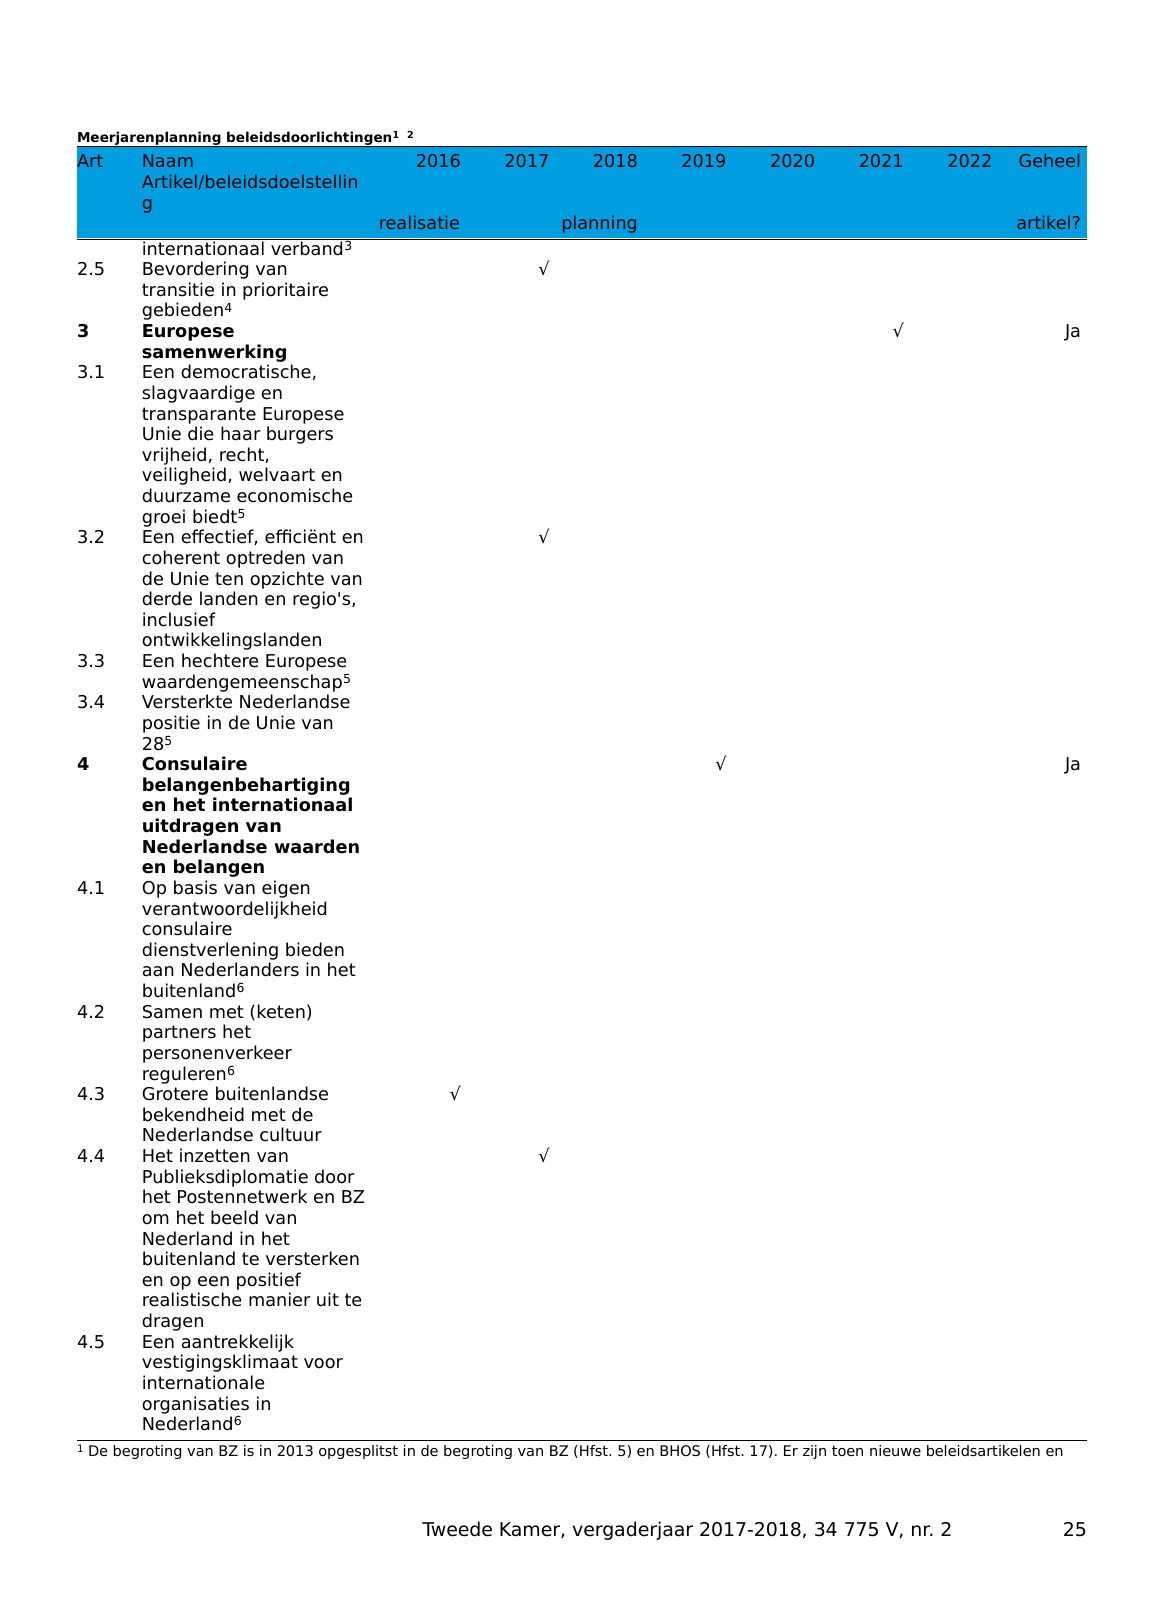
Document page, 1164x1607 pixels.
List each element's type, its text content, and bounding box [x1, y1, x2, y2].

table_cell 4.4 [77, 1146, 136, 1332]
table_cell [644, 527, 732, 651]
table_cell Een democratische, slagvaardige en transparante Europese Unie die haar burgers vrijheid, recht, veiligheid, welvaart en duurzame economische groei biedt5 [136, 362, 373, 527]
table_cell [466, 878, 555, 1002]
table_cell 3.2 [77, 527, 136, 651]
table_cell Op basis van eigen verantwoordelijkheid consulaire dienstverlening bieden aan Nederlanders in het buitenland6 [136, 878, 373, 1002]
table_cell [136, 213, 373, 238]
table_cell √ [644, 754, 732, 878]
table_cell [644, 240, 732, 259]
table_cell [555, 1332, 644, 1439]
table_cell [555, 240, 644, 259]
table_cell [909, 754, 998, 878]
table_cell √ [466, 259, 555, 321]
table_cell Een hechtere Europese waardengemeenschap5 [136, 651, 373, 692]
table_cell [732, 527, 821, 651]
table_cell [821, 878, 909, 1002]
table_cell [821, 1002, 909, 1084]
table_cell [998, 1146, 1087, 1332]
table_cell internationaal verband3 [136, 240, 373, 259]
table_cell [732, 259, 821, 321]
table_cell [555, 259, 644, 321]
table_cell Bevordering van transitie in prioritaire gebieden4 [136, 259, 373, 321]
table_cell 4.3 [77, 1084, 136, 1146]
table_cell [909, 1084, 998, 1146]
table_cell Grotere buitenlandse bekendheid met de Nederlandse cultuur [136, 1084, 373, 1146]
table_cell [644, 1002, 732, 1084]
table_cell [466, 240, 555, 259]
table_cell [732, 1332, 821, 1439]
table_cell [909, 259, 998, 321]
table_cell [909, 651, 998, 692]
table_cell [909, 1146, 998, 1332]
table_cell [555, 527, 644, 651]
table_cell 4 [77, 754, 136, 878]
table_cell realisatie [373, 213, 555, 238]
table_cell [909, 878, 998, 1002]
table_cell [466, 1002, 555, 1084]
table_cell [644, 259, 732, 321]
table_cell [555, 1002, 644, 1084]
table_cell [732, 1146, 821, 1332]
table_cell [998, 362, 1087, 527]
table_cell 2.5 [77, 259, 136, 321]
table_cell Naam Artikel/beleidsdoelstelling [136, 147, 373, 213]
table_cell [909, 527, 998, 651]
table_cell [732, 240, 821, 259]
table_cell [998, 1332, 1087, 1439]
table_cell 1 De begroting van BZ is in 2013 opgesplitst in de begroting van BZ (Hfst. 5) en BHOS (Hfst. 17). Er zijn toen nieuwe beleidsartikelen en [77, 1441, 1087, 1460]
table_cell [373, 878, 466, 1002]
table_cell 3 [77, 321, 136, 362]
table_cell [77, 213, 136, 238]
table_cell [821, 362, 909, 527]
table_cell [998, 259, 1087, 321]
table_cell [998, 651, 1087, 692]
table_cell [909, 1332, 998, 1439]
table_cell Art [77, 147, 136, 213]
table_cell [555, 1146, 644, 1332]
table_cell [466, 692, 555, 754]
table_cell [555, 754, 644, 878]
table_cell Een effectief, efficiënt en coherent optreden van de Unie ten opzichte van derde landen en regio's, inclusief ontwikkelingslanden [136, 527, 373, 651]
table_cell [373, 692, 466, 754]
table_cell [821, 1332, 909, 1439]
table_cell Samen met (keten) partners het personenverkeer reguleren6 [136, 1002, 373, 1084]
table_cell Europese samenwerking [136, 321, 373, 362]
table_cell [555, 1084, 644, 1146]
table_cell Versterkte Nederlandse positie in de Unie van 285 [136, 692, 373, 754]
table_cell [373, 754, 466, 878]
table_cell 4.1 [77, 878, 136, 1002]
table_cell [909, 1002, 998, 1084]
table_cell [373, 1146, 466, 1332]
table_cell Een aantrekkelijk vestigingsklimaat voor internationale organisaties in Nederland6 [136, 1332, 373, 1439]
table_cell [555, 321, 644, 362]
table_header Meerjarenplanning beleidsdoorlichtingen1 2 [77, 130, 1087, 146]
table_cell [998, 692, 1087, 754]
table_cell [373, 259, 466, 321]
table_cell [998, 527, 1087, 651]
table_cell [373, 651, 466, 692]
table_cell [373, 1002, 466, 1084]
table_cell 3.3 [77, 651, 136, 692]
table_cell [821, 651, 909, 692]
table_cell [373, 321, 466, 362]
table_cell [821, 1146, 909, 1332]
table_cell [821, 1084, 909, 1146]
table_cell [909, 692, 998, 754]
table_cell artikel? [998, 213, 1087, 238]
table_cell [466, 1084, 555, 1146]
table_cell planning [555, 213, 998, 238]
table_cell 2018 [555, 147, 644, 213]
table_cell [821, 754, 909, 878]
table_cell 2021 [821, 147, 909, 213]
table_cell [644, 321, 732, 362]
table_cell [732, 321, 821, 362]
table_cell 3.1 [77, 362, 136, 527]
table_cell [466, 321, 555, 362]
table_cell [644, 651, 732, 692]
table_cell Het inzetten van Publieksdiplomatie door het Postennetwerk en BZ om het beeld van Nederland in het buitenland te versterken en op een positief realistische manier uit te dragen [136, 1146, 373, 1332]
table_cell [821, 240, 909, 259]
table_cell [373, 1332, 466, 1439]
table_cell [466, 362, 555, 527]
table_cell [821, 692, 909, 754]
table_cell [821, 527, 909, 651]
table_cell [373, 362, 466, 527]
table_cell [555, 651, 644, 692]
table_cell [732, 651, 821, 692]
table_cell [77, 240, 136, 259]
table_cell [644, 878, 732, 1002]
table_cell Ja [998, 321, 1087, 362]
table_cell 4.5 [77, 1332, 136, 1439]
table_cell [998, 1084, 1087, 1146]
table_cell [644, 1084, 732, 1146]
table_cell [732, 1084, 821, 1146]
table_cell [555, 692, 644, 754]
table_cell Geheel [998, 147, 1087, 213]
table_cell Ja [998, 754, 1087, 878]
table_cell [466, 651, 555, 692]
table_cell 3.4 [77, 692, 136, 754]
table_cell [732, 362, 821, 527]
table_cell √ [466, 527, 555, 651]
table_cell Consulaire belangenbehartiging en het internationaal uitdragen van Nederlandse waarden en belangen [136, 754, 373, 878]
table_cell [998, 1002, 1087, 1084]
table_cell 2022 [909, 147, 998, 213]
table_cell [821, 259, 909, 321]
table_cell [732, 754, 821, 878]
table_cell [555, 362, 644, 527]
table_cell √ [373, 1084, 466, 1146]
table_cell [732, 692, 821, 754]
table_cell [555, 878, 644, 1002]
table_cell [644, 362, 732, 527]
table_cell [732, 1002, 821, 1084]
table_cell 4.2 [77, 1002, 136, 1084]
table_cell 2020 [732, 147, 821, 213]
table_cell [909, 240, 998, 259]
table_cell [466, 754, 555, 878]
table_cell [732, 878, 821, 1002]
table_cell [909, 321, 998, 362]
table_cell [644, 692, 732, 754]
table_cell √ [821, 321, 909, 362]
table_cell [373, 527, 466, 651]
table_cell 2016 [373, 147, 466, 213]
table_cell [466, 1332, 555, 1439]
table_cell 2019 [644, 147, 732, 213]
table_cell [998, 240, 1087, 259]
table_cell [644, 1332, 732, 1439]
table_cell [373, 240, 466, 259]
table_cell 2017 [466, 147, 555, 213]
table_cell √ [466, 1146, 555, 1332]
table_cell [998, 878, 1087, 1002]
table_cell [909, 362, 998, 527]
table_cell [644, 1146, 732, 1332]
